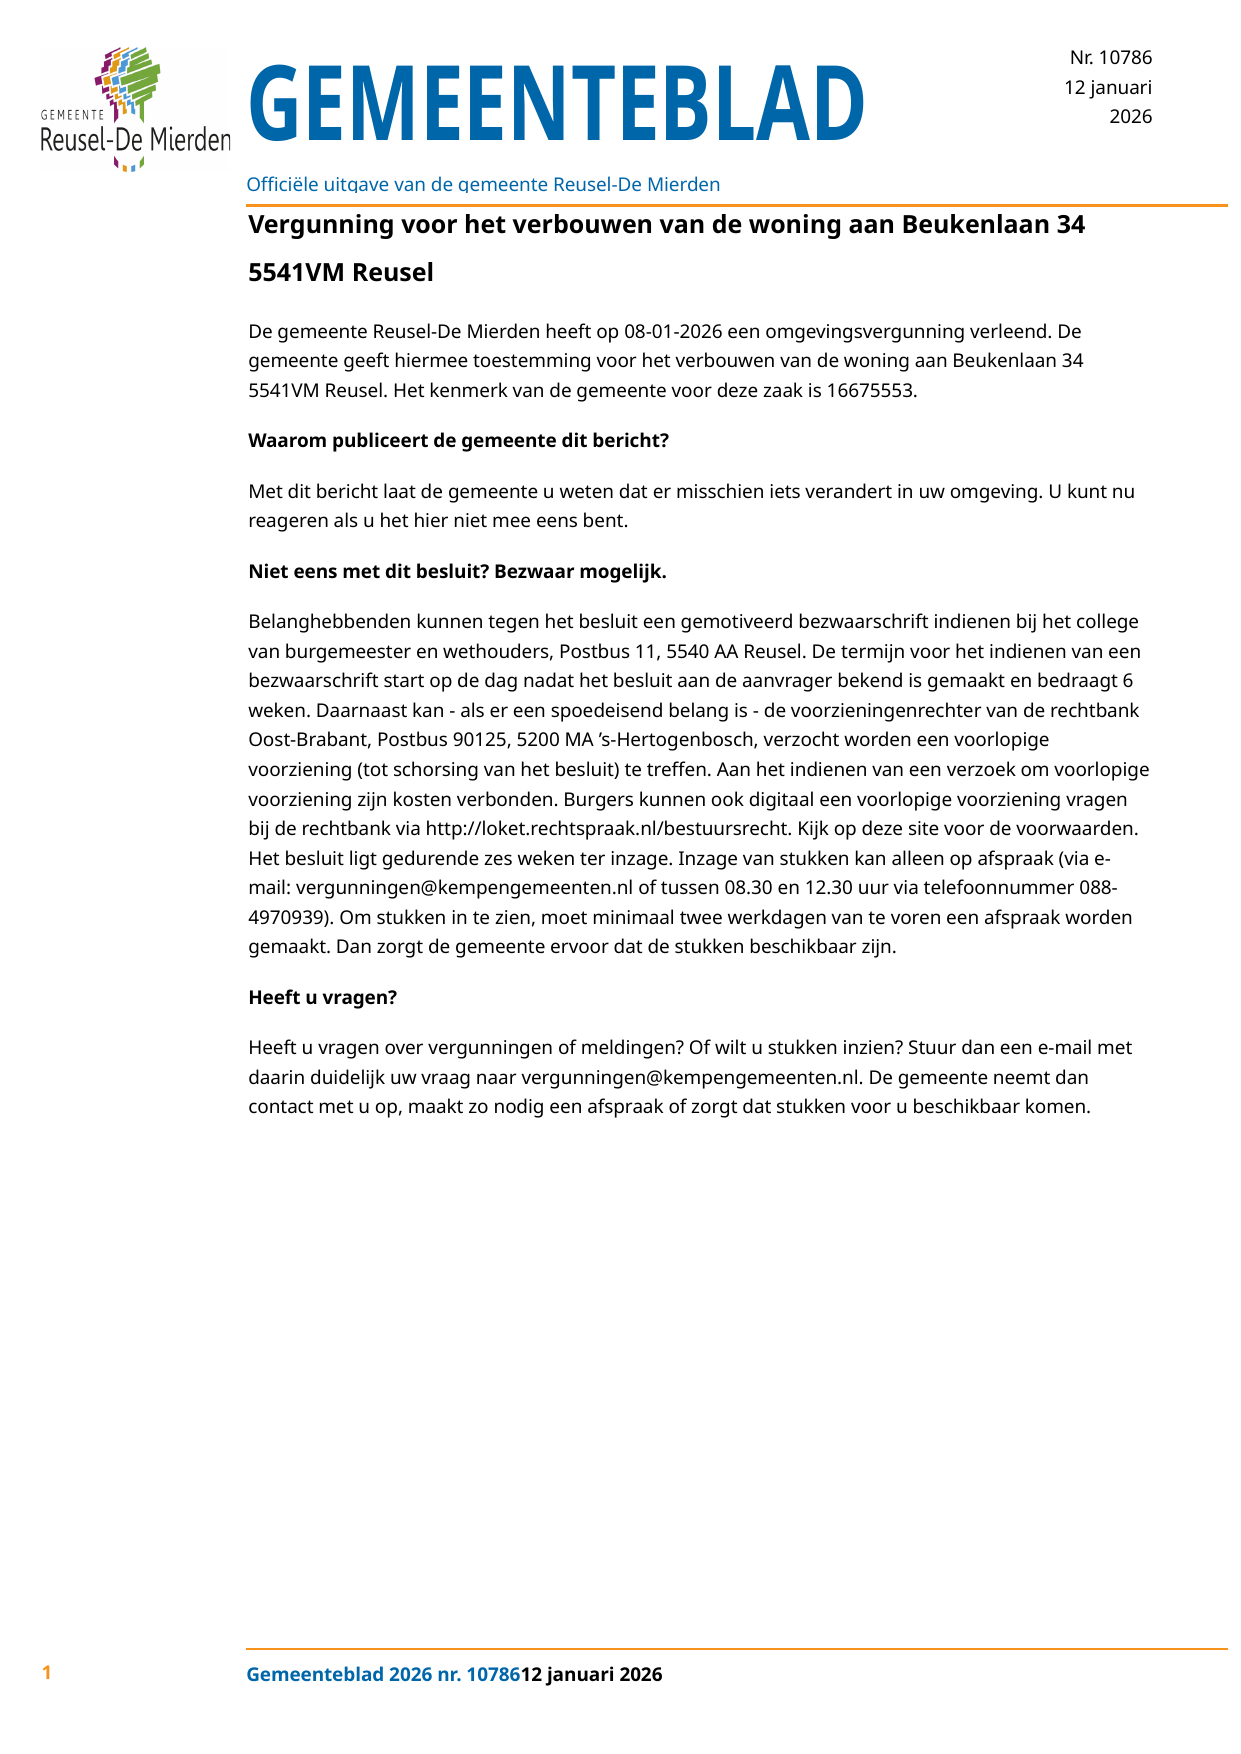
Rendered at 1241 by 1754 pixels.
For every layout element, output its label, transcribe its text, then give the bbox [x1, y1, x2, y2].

text Belanghebbenden kunnen tegen het besluit een gemotiveerd bezwaarschrift indienen bij het college van burgemeester en wethouders, Postbus 11, 5540 AA Reusel. De termijn voor het indienen van een bezwaarschrift start op de dag nadat het besluit aan de aanvrager bekend is gemaakt en bedraagt 6 weken. Daarnaast kan - als er een spoedeisend belang is - de voorzieningenrechter van de rechtbank Oost-Brabant, Postbus 90125, 5200 MA ’s-Hertogenbosch, verzocht worden een voorlopige voorziening (tot schorsing van het besluit) te treffen. Aan het indienen van een verzoek om voorlopige voorziening zijn kosten verbonden. Burgers kunnen ook digitaal een voorlopige voorziening vragen bij de rechtbank via http://loket.rechtspraak.nl/bestuursrecht. Kijk op deze site voor de voorwaarden. Het besluit ligt gedurende zes weken ter inzage. Inzage van stukken kan alleen op afspraak (via e-mail: vergunningen@kempengemeenten.nl of tussen 08.30 en 12.30 uur via telefoonnummer 088-4970939). Om stukken in te zien, moet minimaal twee werkdagen van te voren een afspraak worden gemaakt. Dan zorgt de gemeente ervoor dat de stukken beschikbaar zijn. [248, 608, 1152, 959]
text Niet eens met dit besluit? Bezwaar mogelijk. [248, 558, 1152, 584]
text Vergunning voor het verbouwen van de woning aan Beukenlaan 34 5541VM Reusel [248, 207, 1152, 288]
text Waarom publiceert de gemeente dit bericht? [248, 427, 1152, 453]
text Heeft u vragen? [248, 984, 1152, 1010]
text De gemeente Reusel-De Mierden heeft op 08-01-2026 een omgevingsvergunning verleend. De gemeente geeft hiermee toestemming voor het verbouwen van de woning aan Beukenlaan 34 5541VM Reusel. Het kenmerk van de gemeente voor deze zaak is 16675553. [248, 318, 1152, 403]
text Met dit bericht laat de gemeente u weten dat er misschien iets verandert in uw omgeving. U kunt nu reageren als u het hier niet mee eens bent. [248, 478, 1152, 533]
text Heeft u vragen over vergunningen of meldingen? Of wilt u stukken inzien? Stuur dan een e-mail met daarin duidelijk uw vraag naar vergunningen@kempengemeenten.nl. De gemeente neemt dan contact met u op, maakt zo nodig een afspraak of zorgt dat stukken voor u beschikbaar komen. [248, 1034, 1152, 1119]
picture [41, 47, 231, 172]
